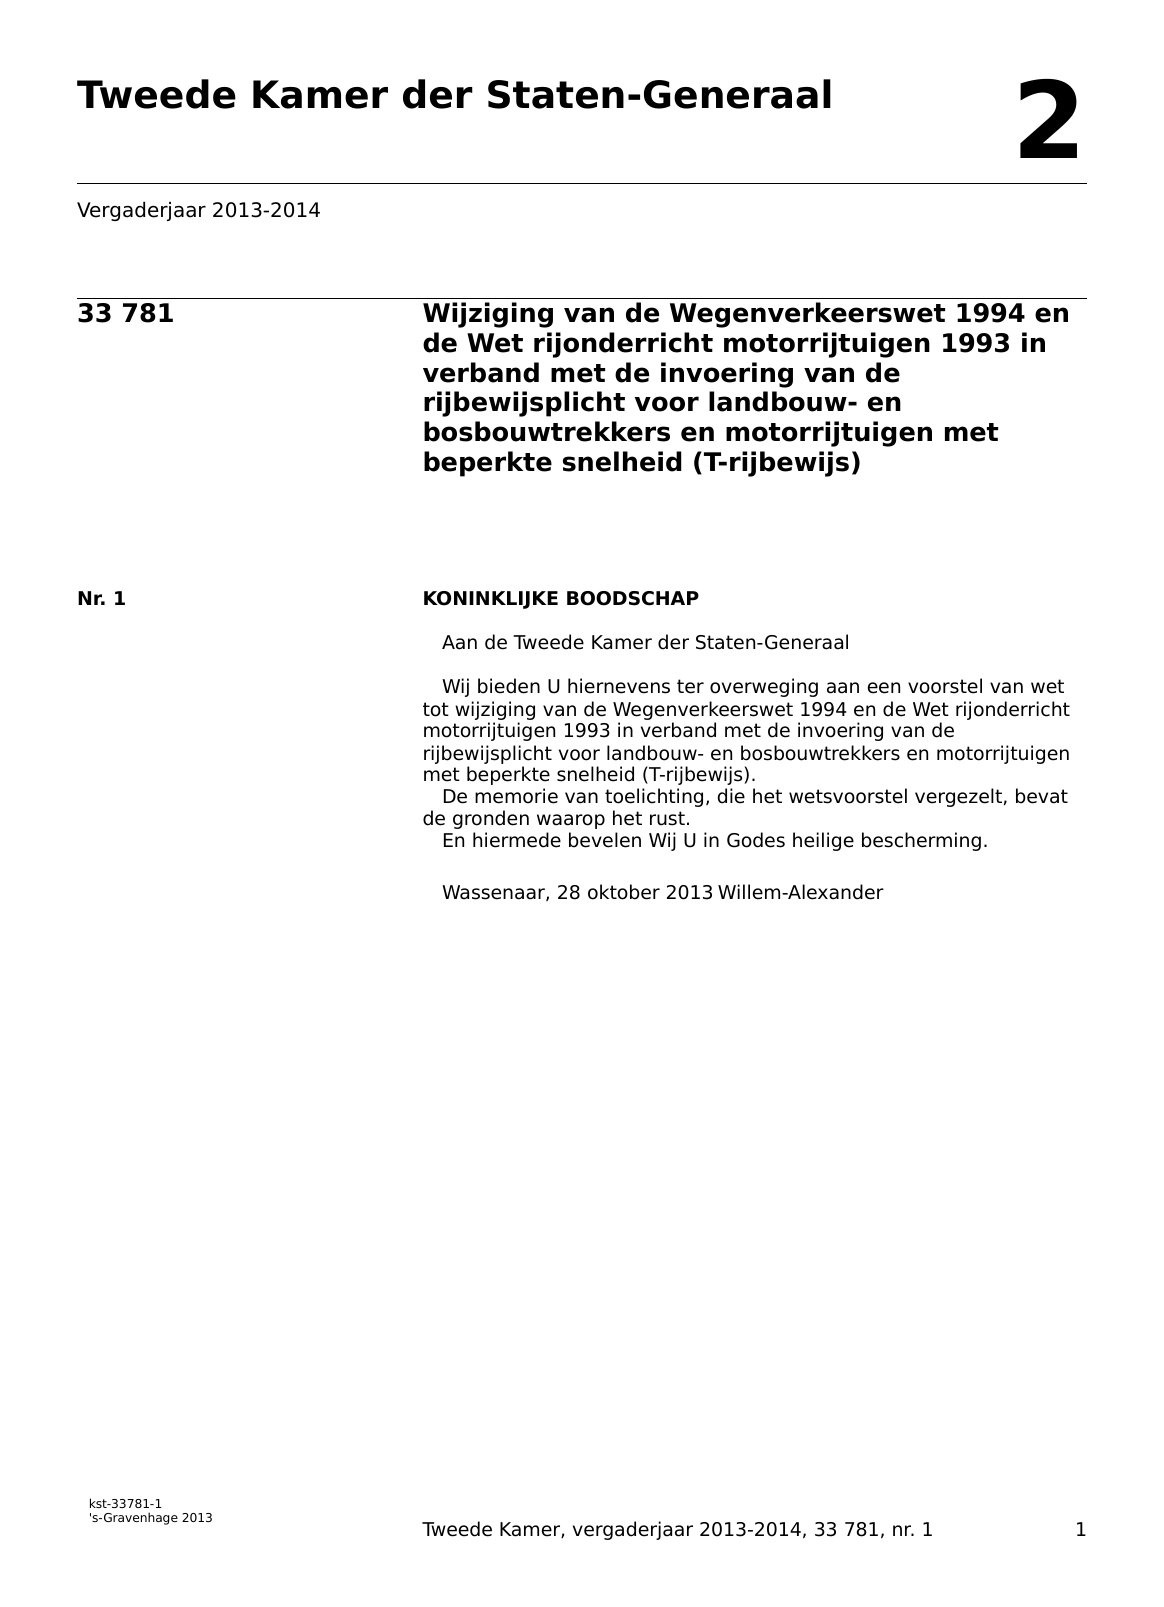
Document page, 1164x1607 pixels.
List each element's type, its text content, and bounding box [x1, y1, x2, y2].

table_header 2 [886, 59, 1087, 183]
text 's-Gravenhage 2013 [88, 1511, 323, 1525]
text Aan de Tweede Kamer der Staten-Generaal [422, 632, 1087, 654]
subtitle Nr. 1 KONINKLIJKE BOODSCHAP [77, 588, 1087, 610]
text Wassenaar, 28 oktober 2013 Willem-Alexander [422, 882, 1087, 904]
table_cell Vergaderjaar 2013-2014 [77, 184, 1087, 298]
text En hiermede bevelen Wij U in Godes heilige bescherming. [422, 830, 1087, 852]
subtitle 33 781 Wijziging van de Wegenverkeerswet 1994 en de Wet rijonderricht motorrijtuigen 1993 in verband met de invoering van de rijbewijsplicht voor landbouw- en bosbouwtrekkers en motorrijtuigen met beperkte snelheid (T-rijbewijs) [77, 299, 1087, 477]
text Wij bieden U hiernevens ter overweging aan een voorstel van wet tot wijziging van de Wegenverkeerswet 1994 en de Wet rijonderricht motorrijtuigen 1993 in verband met de invoering van de rijbewijsplicht voor landbouw- en bosbouwtrekkers en motorrijtuigen met beperkte snelheid (T-rijbewijs). [422, 676, 1087, 786]
table_header Tweede Kamer der Staten-Generaal [77, 59, 886, 183]
text De memorie van toelichting, die het wetsvoorstel vergezelt, bevat de gronden waarop het rust. [422, 786, 1087, 830]
text kst-33781-1 [88, 1497, 323, 1511]
